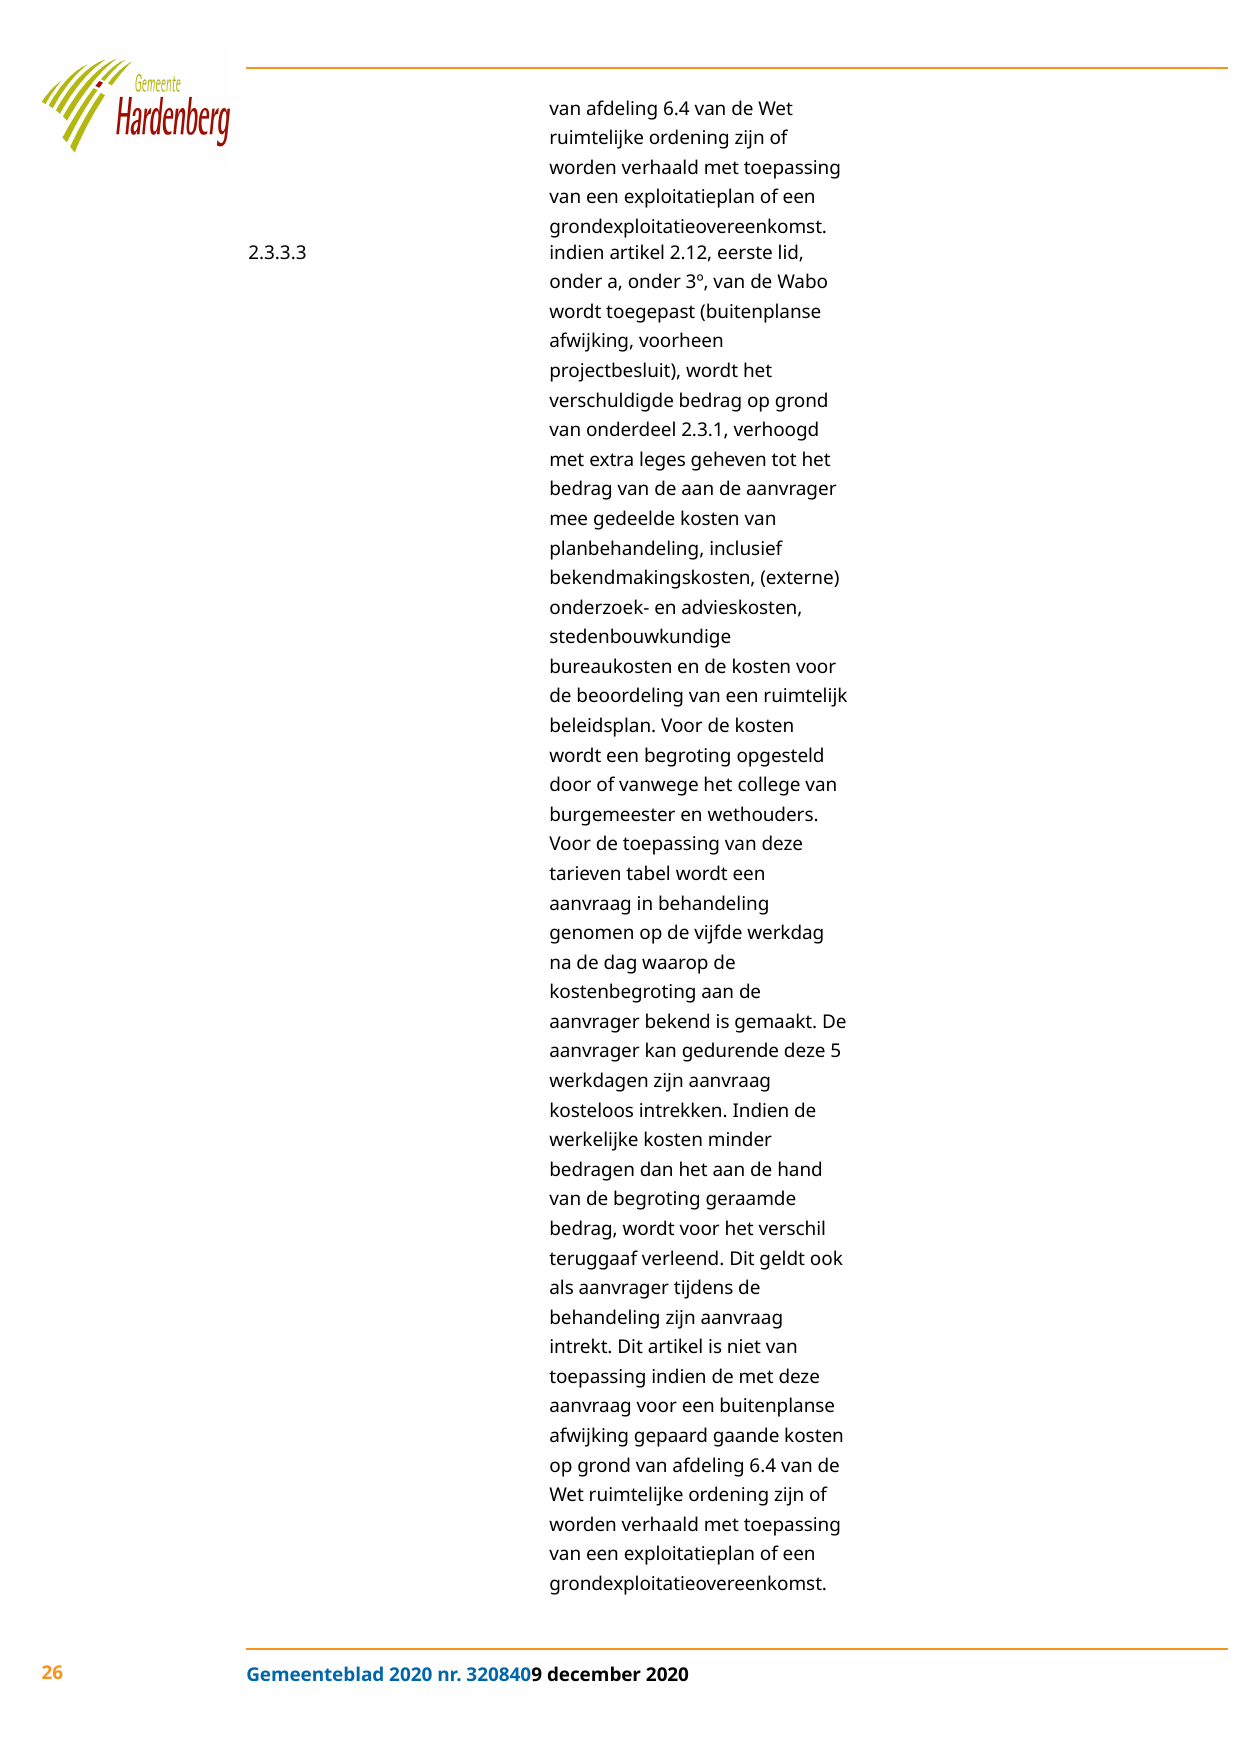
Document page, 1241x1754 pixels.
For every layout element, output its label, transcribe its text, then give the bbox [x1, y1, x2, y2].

table_cell [850, 95, 1152, 239]
table_cell indien artikel 2.12, eerste lid, onder a, onder 3º, van de Wabo wordt toegepast (buitenplanse afwijking, voorheen projectbesluit), wordt het verschuldigde bedrag op grond van onderdeel 2.3.1, verhoogd met extra leges geheven tot het bedrag van de aan de aanvrager mee gedeelde kosten van planbehandeling, inclusief bekendmakingskosten, (externe) onderzoek- en advieskosten, stedenbouwkundige bureaukosten en de kosten voor de beoordeling van een ruimtelijk beleidsplan. Voor de kosten wordt een begroting opgesteld door of vanwege het college van burgemeester en wethouders. Voor de toepassing van deze tarieven tabel wordt een aanvraag in behandeling genomen op de vijfde werkdag na de dag waarop de kostenbegroting aan de aanvrager bekend is gemaakt. De aanvrager kan gedurende deze 5 werkdagen zijn aanvraag kosteloos intrekken. Indien de werkelijke kosten minder bedragen dan het aan de hand van de begroting geraamde bedrag, wordt voor het verschil teruggaaf verleend. Dit geldt ook als aanvrager tijdens de behandeling zijn aanvraag intrekt. Dit artikel is niet van toepassing indien de met deze aanvraag voor een buitenplanse afwijking gepaard gaande kosten op grond van afdeling 6.4 van de Wet ruimtelijke ordening zijn of worden verhaald met toepassing van een exploitatieplan of een grondexploitatieovereenkomst. [549, 239, 850, 1596]
picture [41, 47, 231, 172]
table_cell 2.3.3.3 [248, 239, 549, 1596]
table_cell [248, 95, 549, 239]
table_cell van afdeling 6.4 van de Wet ruimtelijke ordening zijn of worden verhaald met toepassing van een exploitatieplan of een grondexploitatieovereenkomst. [549, 95, 850, 239]
table_cell [850, 239, 1152, 1596]
